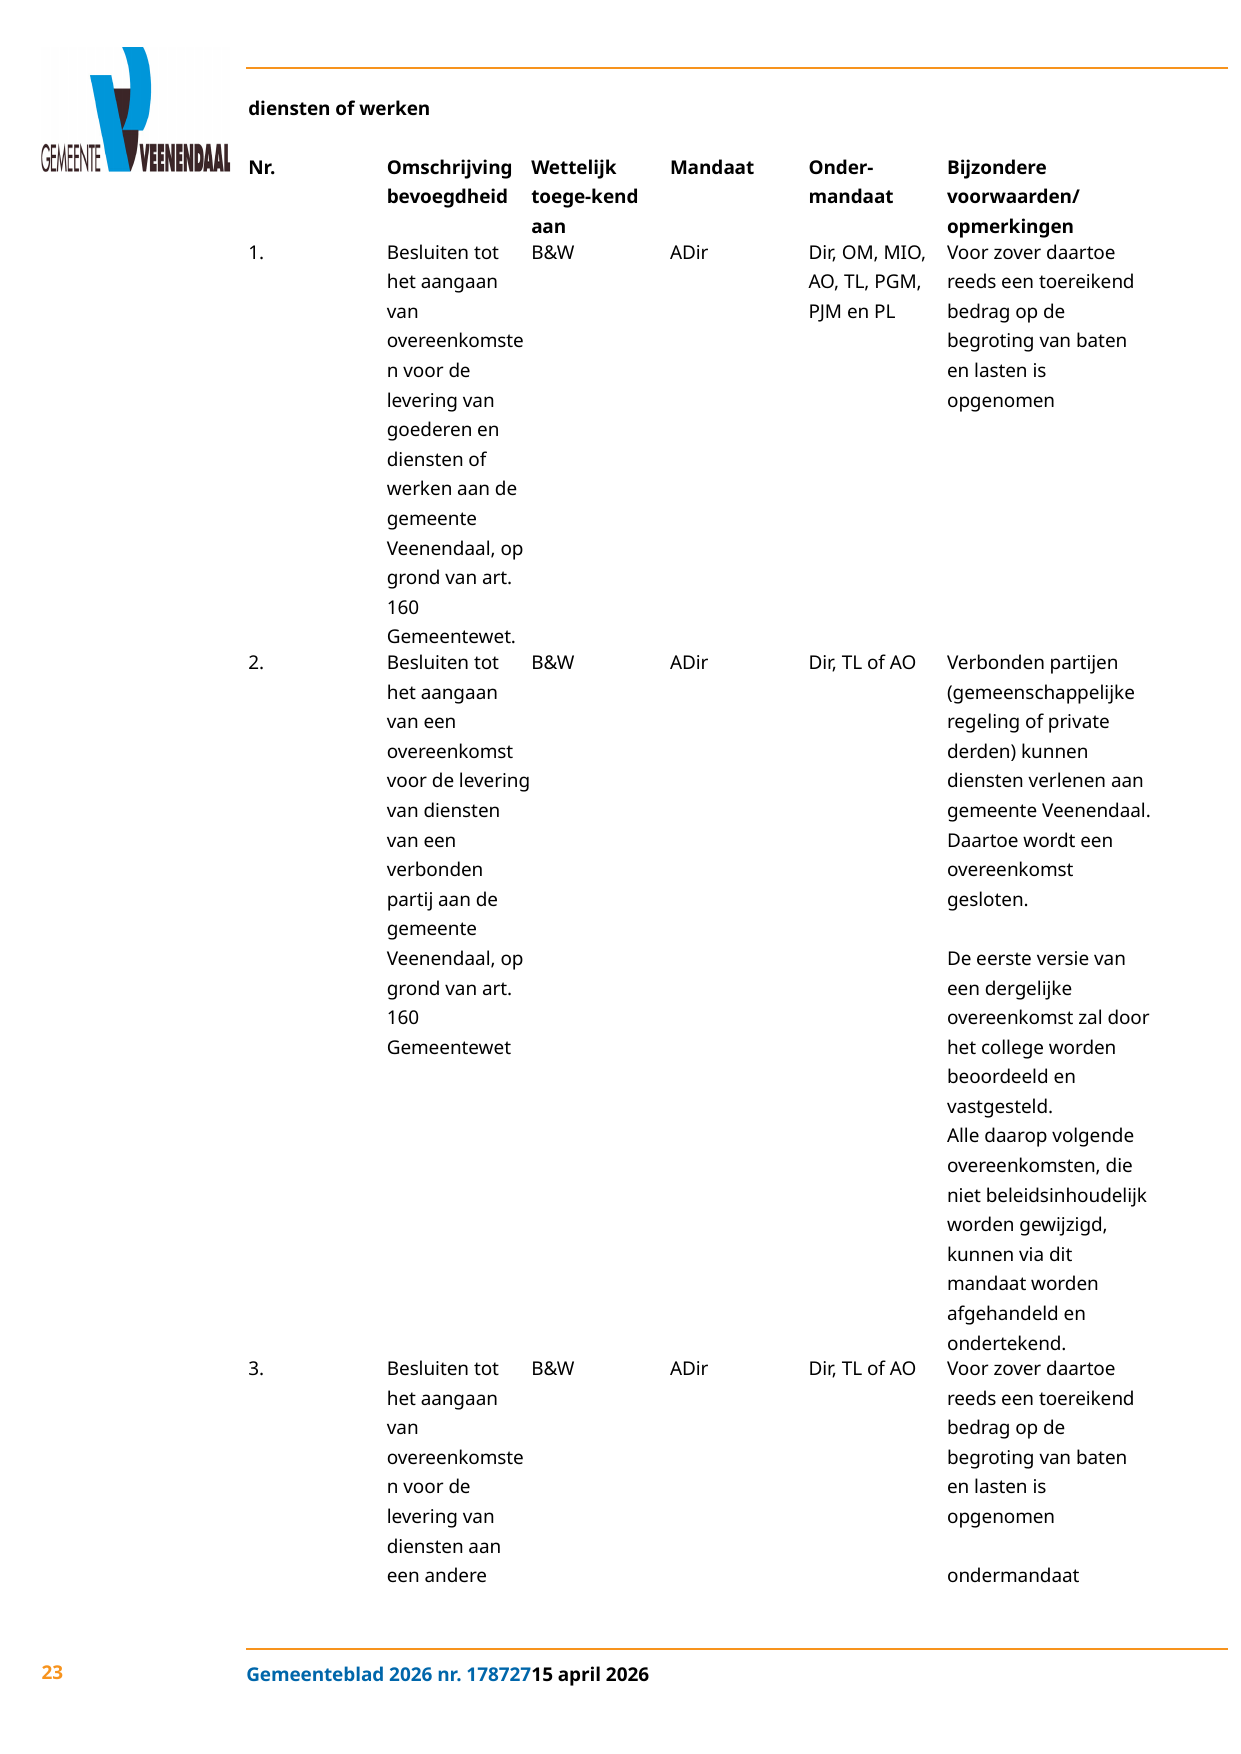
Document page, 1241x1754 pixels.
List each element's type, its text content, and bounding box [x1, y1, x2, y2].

table_cell B&W [531, 649, 670, 1355]
picture [123, 47, 231, 172]
table_cell Dir, TL of AO [808, 649, 947, 1355]
table_header Nr. [248, 154, 387, 239]
table_header Omschrijving bevoegdheid [387, 154, 531, 239]
table_cell Voor zover daartoe reeds een toereikend bedrag op de begroting van baten en lasten is opgenomen ondermandaat [947, 1355, 1152, 1588]
table_cell B&W [531, 239, 670, 649]
table_cell Verbonden partijen (gemeenschappelijke regeling of private derden) kunnen diensten verlenen aan gemeente Veenendaal. Daartoe wordt een overeenkomst gesloten. De eerste versie van een dergelijke overeenkomst zal door het college worden beoordeeld en vastgesteld. Alle daarop volgende overeenkomsten, die niet beleidsinhoudelijk worden gewijzigd, kunnen via dit mandaat worden afgehandeld en ondertekend. [947, 649, 1152, 1355]
table_cell 2. [248, 649, 387, 1355]
text diensten of werken [248, 95, 1152, 121]
table_cell Dir, OM, MIO, AO, TL, PGM, PJM en PL [808, 239, 947, 649]
picture [41, 47, 130, 172]
table_cell ADir [670, 1355, 808, 1588]
table_cell ADir [670, 649, 808, 1355]
table_header Wettelijk toege-kend aan [531, 154, 670, 239]
table_cell B&W [531, 1355, 670, 1588]
table_cell Besluiten tot het aangaan van een overeenkomst voor de levering van diensten van een verbonden partij aan de gemeente Veenendaal, op grond van art. 160 Gemeentewet [387, 649, 531, 1355]
table_cell 3. [248, 1355, 387, 1588]
table_header Mandaat [670, 154, 808, 239]
table_cell Besluiten tot het aangaan van overeenkomsten voor de levering van diensten aan een andere [387, 1355, 531, 1588]
table_header Onder-mandaat [808, 154, 947, 239]
table_cell ADir [670, 239, 808, 649]
table_cell Besluiten tot het aangaan van overeenkomsten voor de levering van goederen en diensten of werken aan de gemeente Veenendaal, op grond van art. 160 Gemeentewet. [387, 239, 531, 649]
table_cell 1. [248, 239, 387, 649]
table_cell Voor zover daartoe reeds een toereikend bedrag op de begroting van baten en lasten is opgenomen [947, 239, 1152, 649]
table_cell Dir, TL of AO [808, 1355, 947, 1588]
table_header Bijzondere voorwaarden/ opmerkingen [947, 154, 1152, 239]
